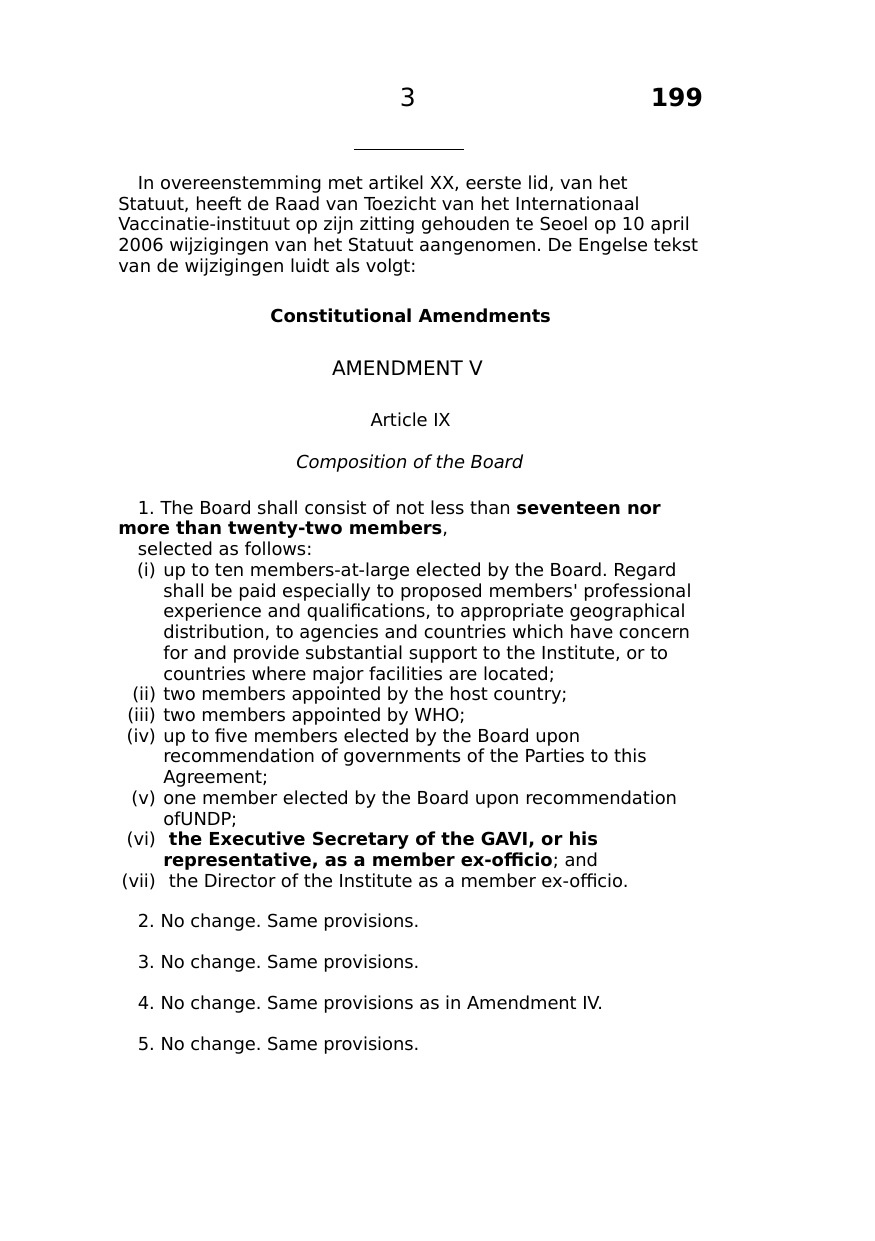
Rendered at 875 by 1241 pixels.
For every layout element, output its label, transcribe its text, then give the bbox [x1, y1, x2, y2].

text 2. No change. Same provisions. [118, 911, 703, 932]
text selected as follows: [118, 539, 703, 560]
text (iii) two members appointed by WHO; [118, 705, 703, 726]
subtitle AMENDMENT V [118, 357, 703, 380]
text 3. No change. Same provisions. [118, 952, 703, 973]
subtitle Constitutional Amendments [118, 306, 703, 327]
text 1. The Board shall consist of not less than seventeen nor more than twenty-two members, [118, 497, 703, 539]
text 5. No change. Same provisions. [118, 1033, 703, 1054]
text In overeenstemming met artikel XX, eerste lid, van het Statuut, heeft de Raad van Toezicht van het Internationaal Vaccinatie-instituut op zijn zitting gehouden te Seoel op 10 april 2006 wijzigingen van het Statuut aangenomen. De Engelse tekst van de wijzigingen luidt als volgt: [118, 173, 703, 276]
text (i) up to ten members-at-large elected by the Board. Regard shall be paid especially to proposed members' professional experience and qualifications, to appropriate geographical distribution, to agencies and countries which have concern for and provide substantial support to the Institute, or to countries where major facilities are located; [118, 560, 703, 684]
subtitle Article IX Composition of the Board [118, 410, 703, 472]
text (vii) the Director of the Institute as a member ex-officio. [118, 871, 703, 891]
text 4. No change. Same provisions as in Amendment IV. [118, 993, 703, 1013]
text (iv) up to five members elected by the Board upon recommendation of governments of the Parties to this Agreement; [118, 726, 703, 788]
text (v) one member elected by the Board upon recommendation ofUNDP; [118, 788, 703, 829]
text (ii) two members appointed by the host country; [118, 684, 703, 705]
text (vi) the Executive Secretary of the GAVI, or his representative, as a member ex-officio; and [118, 829, 703, 871]
